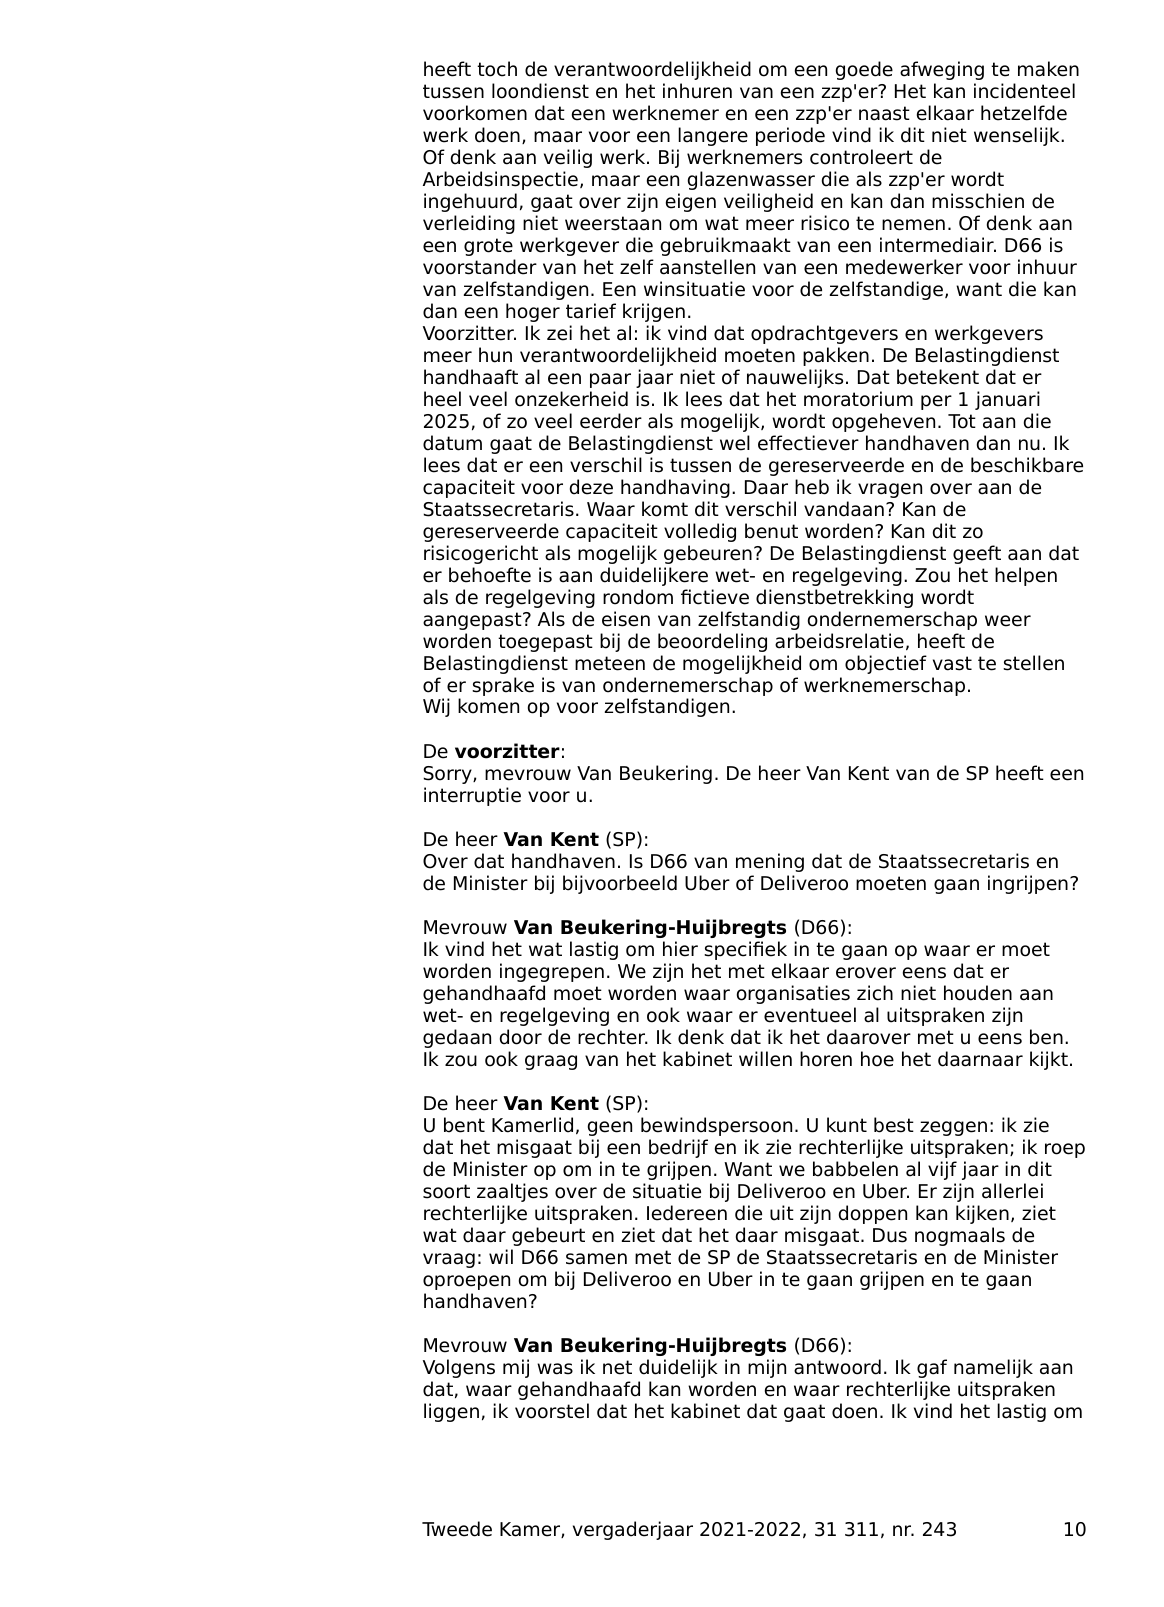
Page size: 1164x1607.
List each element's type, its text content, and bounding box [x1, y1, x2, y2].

text De heer Van Kent (SP): [422, 829, 1087, 851]
text Mevrouw Van Beukering-Huijbregts (D66): [422, 1335, 1087, 1357]
text Ik vind het wat lastig om hier specifiek in te gaan op waar er moet worden ingegrepen. We zijn het met elkaar erover eens dat er gehandhaafd moet worden waar organisaties zich niet houden aan wet- en regelgeving en ook waar er eventueel al uitspraken zijn gedaan door de rechter. Ik denk dat ik het daarover met u eens ben. Ik zou ook graag van het kabinet willen horen hoe het daarnaar kijkt. [422, 939, 1087, 1071]
text Wij komen op voor zelfstandigen. [422, 696, 1087, 718]
text Volgens mij was ik net duidelijk in mijn antwoord. Ik gaf namelijk aan dat, waar gehandhaafd kan worden en waar rechterlijke uitspraken liggen, ik voorstel dat het kabinet dat gaat doen. Ik vind het lastig om [422, 1357, 1087, 1423]
text Sorry, mevrouw Van Beukering. De heer Van Kent van de SP heeft een interruptie voor u. [422, 763, 1087, 807]
text De heer Van Kent (SP): [422, 1093, 1087, 1115]
text Voorzitter. Ik zei het al: ik vind dat opdrachtgevers en werkgevers meer hun verantwoordelijkheid moeten pakken. De Belastingdienst handhaaft al een paar jaar niet of nauwelijks. Dat betekent dat er heel veel onzekerheid is. Ik lees dat het moratorium per 1 januari 2025, of zo veel eerder als mogelijk, wordt opgeheven. Tot aan die datum gaat de Belastingdienst wel effectiever handhaven dan nu. Ik lees dat er een verschil is tussen de gereserveerde en de beschikbare capaciteit voor deze handhaving. Daar heb ik vragen over aan de Staatssecretaris. Waar komt dit verschil vandaan? Kan de gereserveerde capaciteit volledig benut worden? Kan dit zo risicogericht als mogelijk gebeuren? De Belastingdienst geeft aan dat er behoefte is aan duidelijkere wet- en regelgeving. Zou het helpen als de regelgeving rondom fictieve dienstbetrekking wordt aangepast? Als de eisen van zelfstandig ondernemerschap weer worden toegepast bij de beoordeling arbeidsrelatie, heeft de Belastingdienst meteen de mogelijkheid om objectief vast te stellen of er sprake is van ondernemerschap of werknemerschap. [422, 323, 1087, 696]
text heeft toch de verantwoordelijkheid om een goede afweging te maken tussen loondienst en het inhuren van een zzp'er? Het kan incidenteel voorkomen dat een werknemer en een zzp'er naast elkaar hetzelfde werk doen, maar voor een langere periode vind ik dit niet wenselijk. Of denk aan veilig werk. Bij werknemers controleert de Arbeidsinspectie, maar een glazenwasser die als zzp'er wordt ingehuurd, gaat over zijn eigen veiligheid en kan dan misschien de verleiding niet weerstaan om wat meer risico te nemen. Of denk aan een grote werkgever die gebruikmaakt van een intermediair. D66 is voorstander van het zelf aanstellen van een medewerker voor inhuur van zelfstandigen. Een winsituatie voor de zelfstandige, want die kan dan een hoger tarief krijgen. [422, 59, 1087, 323]
text De voorzitter: [422, 741, 1087, 763]
text Mevrouw Van Beukering-Huijbregts (D66): [422, 917, 1087, 939]
text U bent Kamerlid, geen bewindspersoon. U kunt best zeggen: ik zie dat het misgaat bij een bedrijf en ik zie rechterlijke uitspraken; ik roep de Minister op om in te grijpen. Want we babbelen al vijf jaar in dit soort zaaltjes over de situatie bij Deliveroo en Uber. Er zijn allerlei rechterlijke uitspraken. Iedereen die uit zijn doppen kan kijken, ziet wat daar gebeurt en ziet dat het daar misgaat. Dus nogmaals de vraag: wil D66 samen met de SP de Staatssecretaris en de Minister oproepen om bij Deliveroo en Uber in te gaan grijpen en te gaan handhaven? [422, 1115, 1087, 1313]
text Over dat handhaven. Is D66 van mening dat de Staatssecretaris en de Minister bij bijvoorbeeld Uber of Deliveroo moeten gaan ingrijpen? [422, 851, 1087, 895]
